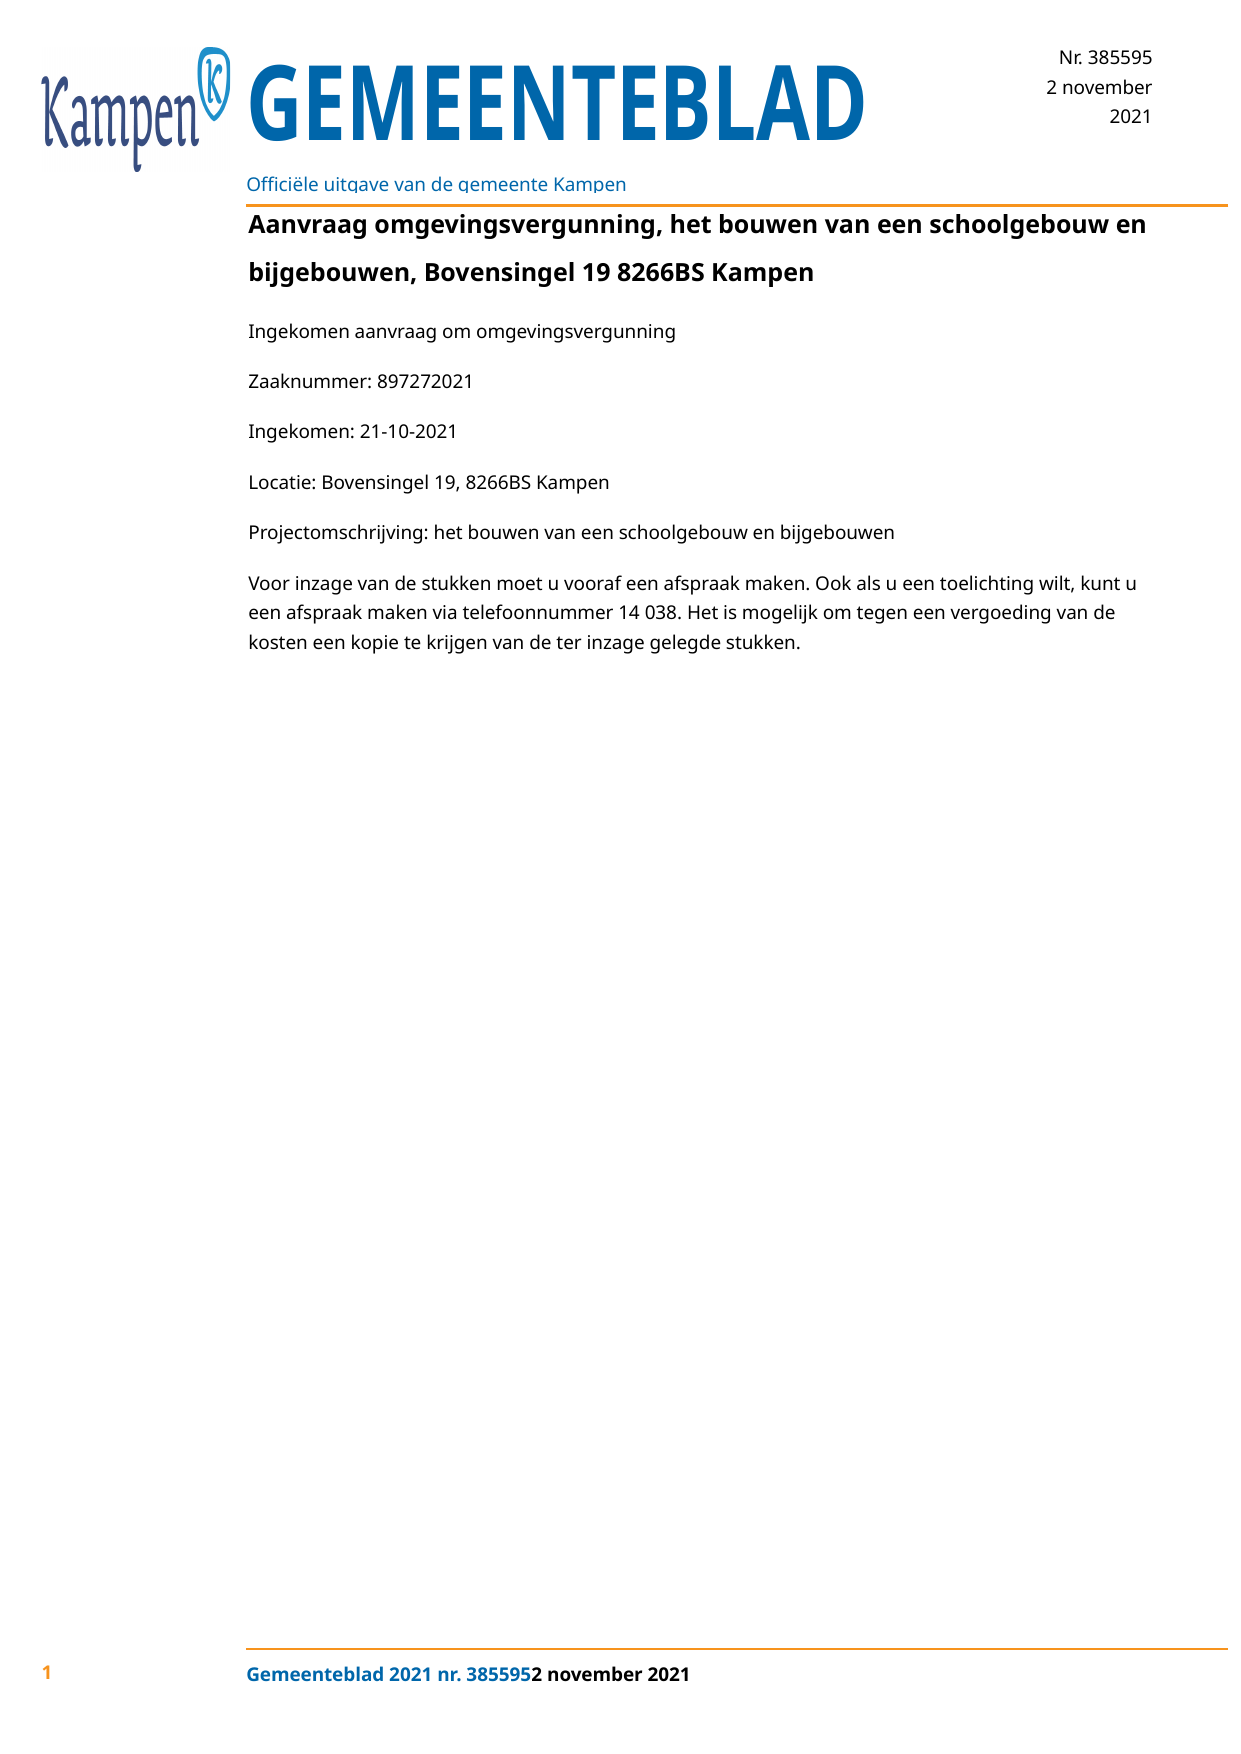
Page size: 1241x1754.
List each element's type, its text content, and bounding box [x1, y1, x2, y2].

text Locatie: Bovensingel 19, 8266BS Kampen [248, 469, 1152, 495]
text Aanvraag omgevingsvergunning, het bouwen van een schoolgebouw en bijgebouwen, Bovensingel 19 8266BS Kampen [248, 207, 1152, 288]
text Zaaknummer: 897272021 [248, 368, 1152, 394]
text Ingekomen: 21-10-2021 [248, 419, 1152, 444]
text Ingekomen aanvraag om omgevingsvergunning [248, 318, 1152, 344]
text Voor inzage van de stukken moet u vooraf een afspraak maken. Ook als u een toelichting wilt, kunt u een afspraak maken via telefoonnummer 14 038. Het is mogelijk om tegen een vergoeding van de kosten een kopie te krijgen van de ter inzage gelegde stukken. [248, 570, 1152, 655]
text Projectomschrijving: het bouwen van een schoolgebouw en bijgebouwen [248, 519, 1152, 545]
picture [41, 47, 231, 172]
